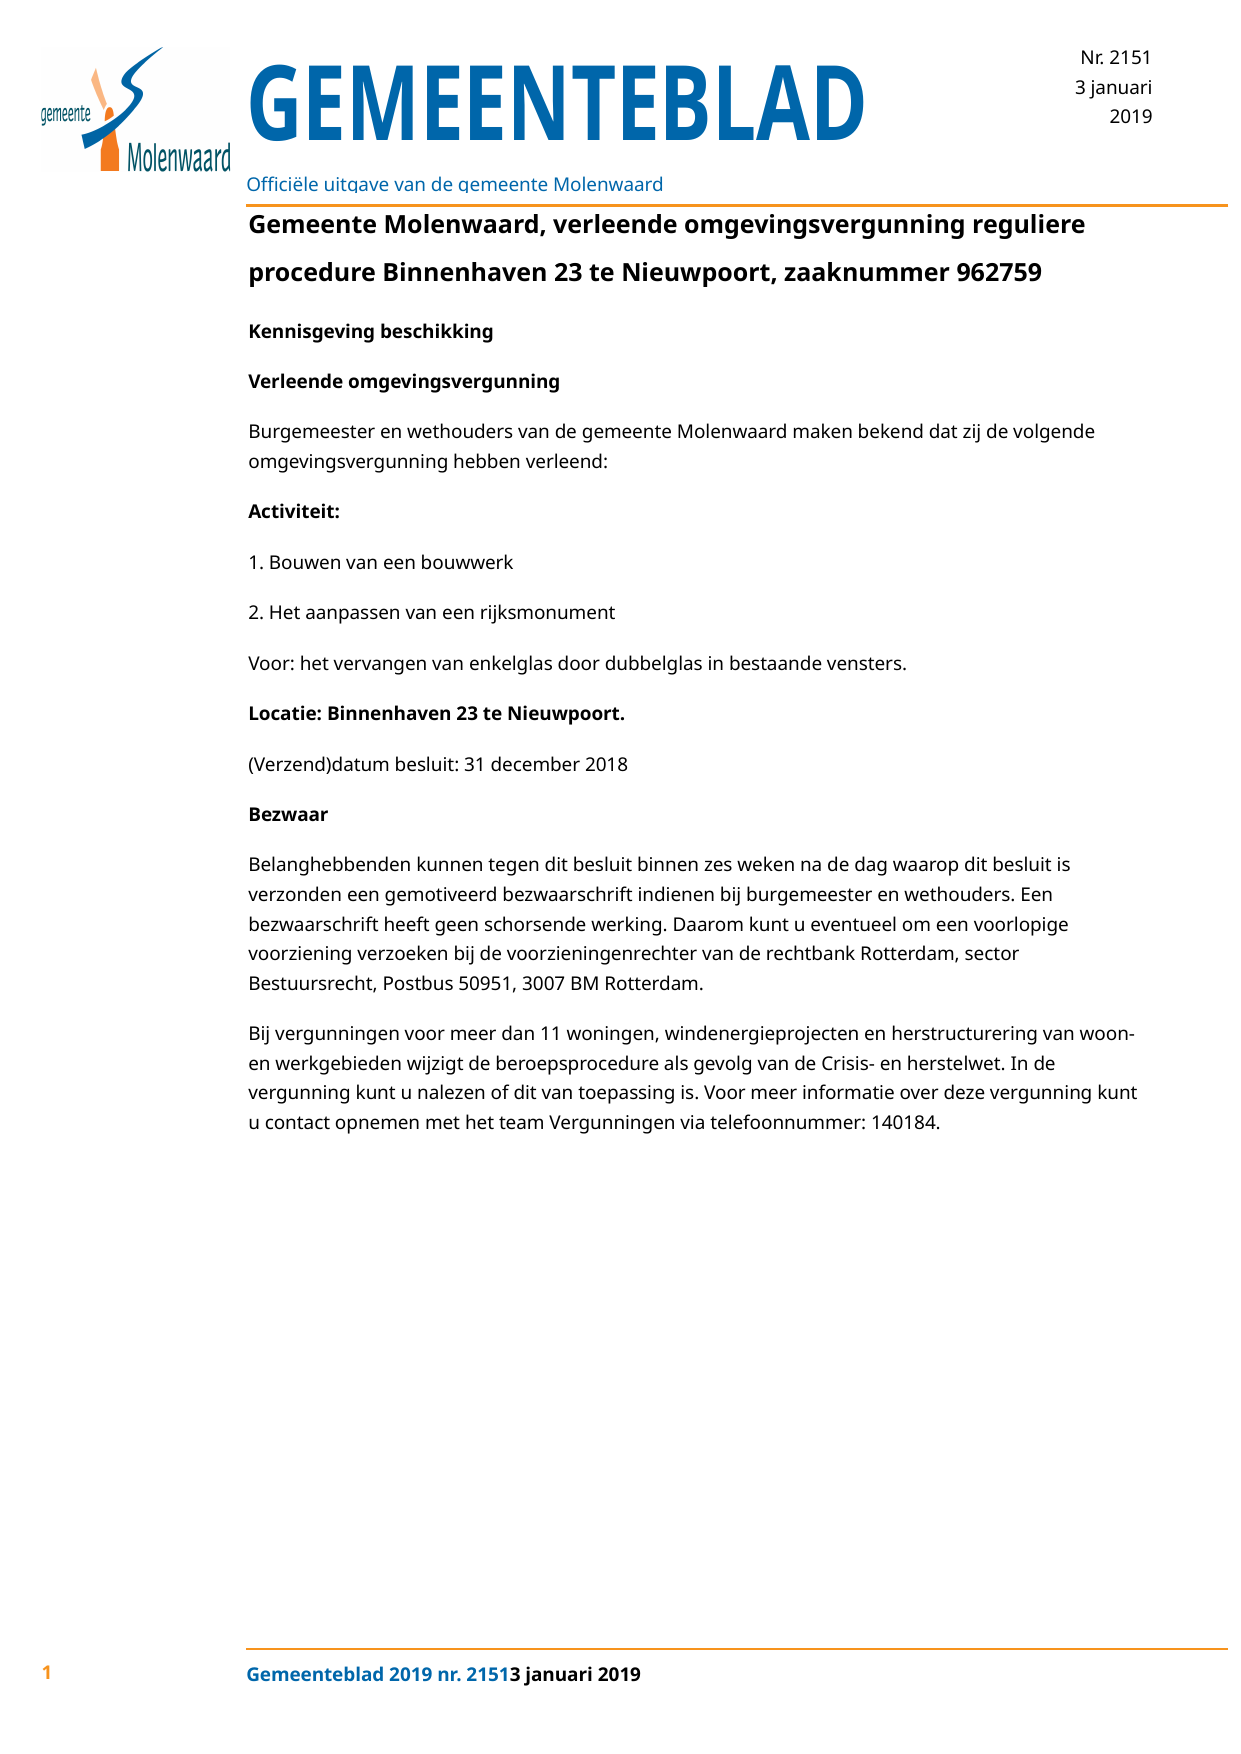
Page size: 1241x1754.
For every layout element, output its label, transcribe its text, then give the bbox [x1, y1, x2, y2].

text Bezwaar [248, 801, 1152, 827]
text Voor: het vervangen van enkelglas door dubbelglas in bestaande vensters. [248, 650, 1152, 676]
picture [41, 47, 231, 172]
text 2. Het aanpassen van een rijksmonument [248, 599, 1152, 625]
text Activiteit: [248, 499, 1152, 524]
text Kennisgeving beschikking [248, 318, 1152, 344]
text Gemeente Molenwaard, verleende omgevingsvergunning reguliere procedure Binnenhaven 23 te Nieuwpoort, zaaknummer 962759 [248, 207, 1152, 288]
text Locatie: Binnenhaven 23 te Nieuwpoort. [248, 700, 1152, 726]
text Burgemeester en wethouders van de gemeente Molenwaard maken bekend dat zij de volgende omgevingsvergunning hebben verleend: [248, 419, 1152, 474]
text Bij vergunningen voor meer dan 11 woningen, windenergieprojecten en herstructurering van woon- en werkgebieden wijzigt de beroepsprocedure als gevolg van de Crisis- en herstelwet. In de vergunning kunt u nalezen of dit van toepassing is. Voor meer informatie over deze vergunning kunt u contact opnemen met het team Vergunningen via telefoonnummer: 140184. [248, 1020, 1152, 1135]
text Verleende omgevingsvergunning [248, 368, 1152, 394]
text 1. Bouwen van een bouwwerk [248, 549, 1152, 575]
text Belanghebbenden kunnen tegen dit besluit binnen zes weken na de dag waarop dit besluit is verzonden een gemotiveerd bezwaarschrift indienen bij burgemeester en wethouders. Een bezwaarschrift heeft geen schorsende werking. Daarom kunt u eventueel om een voorlopige voorziening verzoeken bij de voorzieningenrechter van de rechtbank Rotterdam, sector Bestuursrecht, Postbus 50951, 3007 BM Rotterdam. [248, 852, 1152, 996]
text (Verzend)datum besluit: 31 december 2018 [248, 751, 1152, 777]
